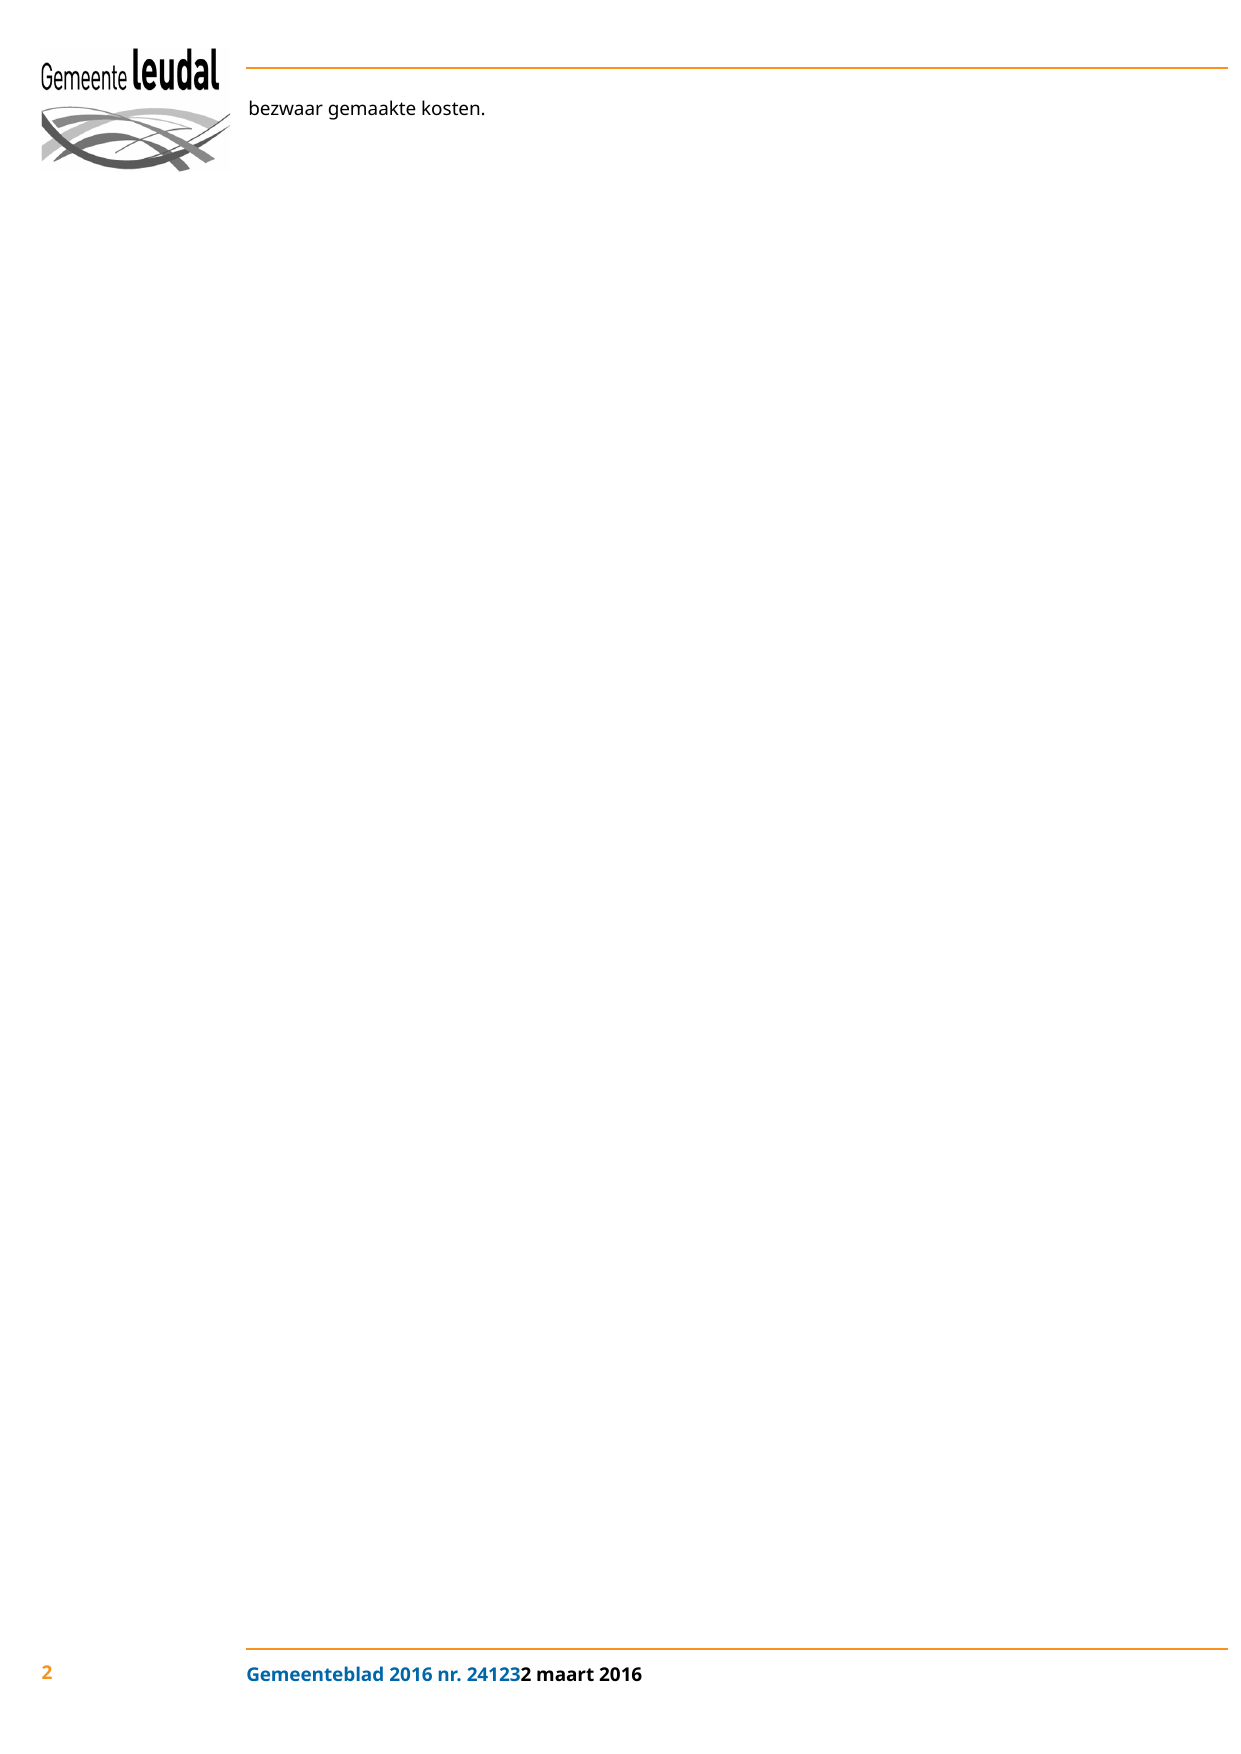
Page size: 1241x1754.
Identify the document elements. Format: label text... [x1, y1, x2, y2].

text bezwaar gemaakte kosten. [248, 95, 1152, 121]
picture [41, 47, 231, 172]
